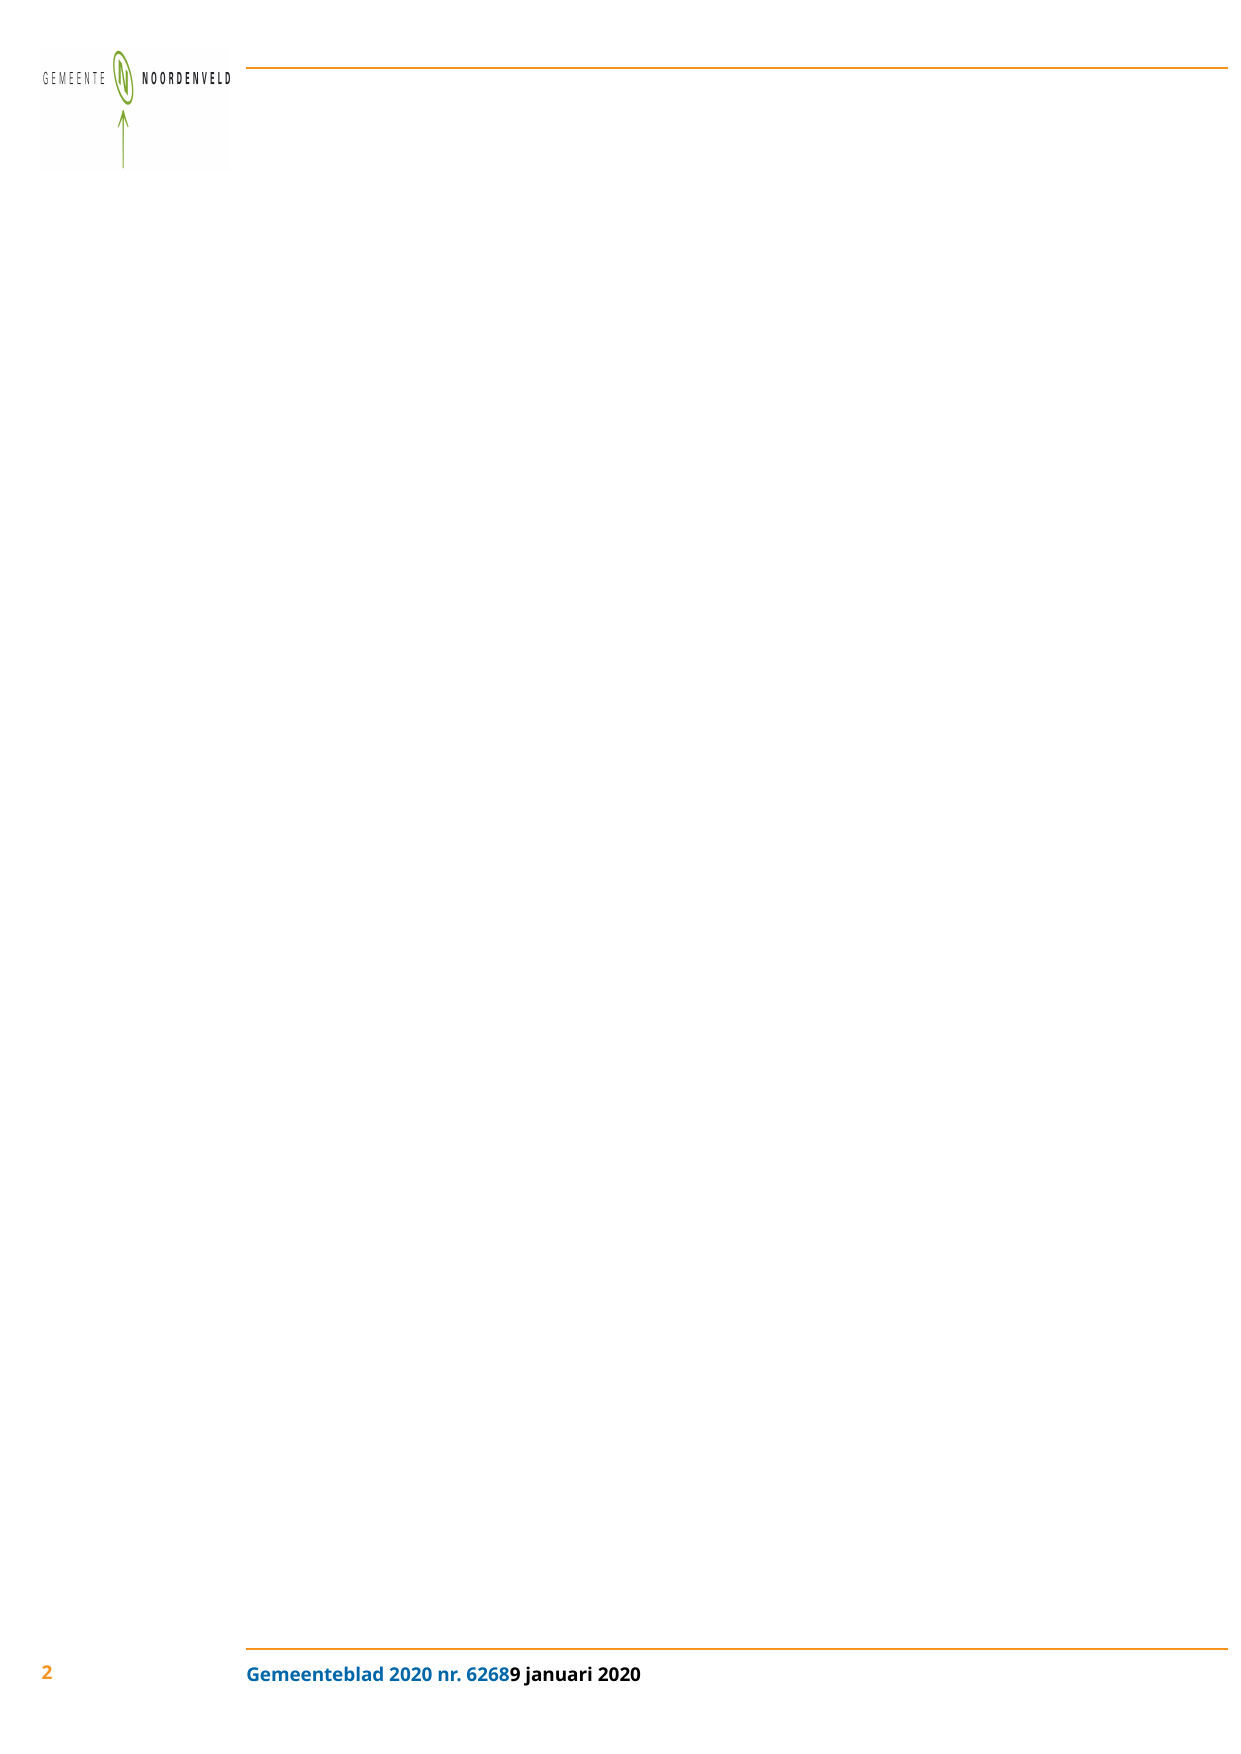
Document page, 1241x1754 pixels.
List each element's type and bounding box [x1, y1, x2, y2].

picture [41, 47, 231, 172]
